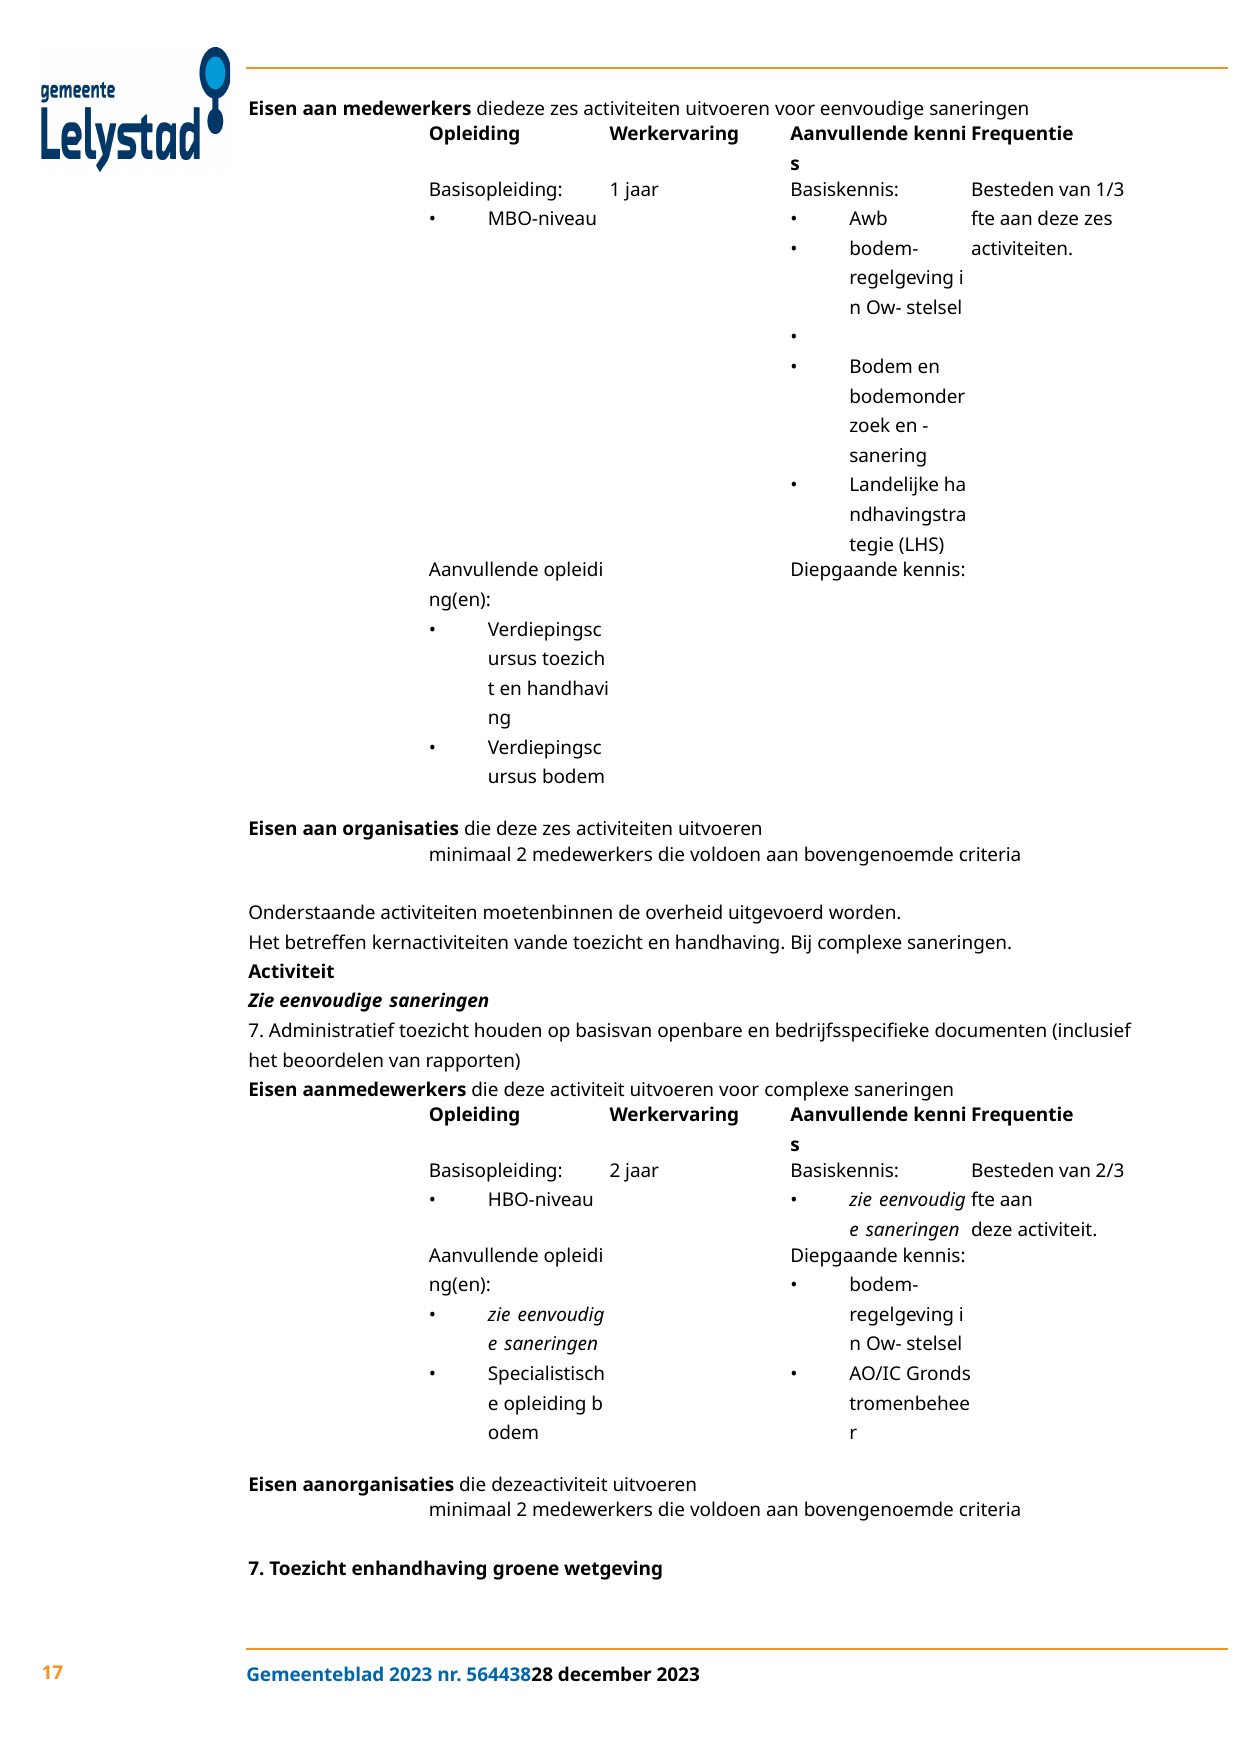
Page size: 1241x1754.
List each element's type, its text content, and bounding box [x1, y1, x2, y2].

text 7. Toezicht enhandhaving groene wetgeving [248, 1555, 1152, 1581]
table_cell 1 jaar [609, 176, 790, 789]
table_header Eisen aanmedewerkers die deze activiteit uitvoeren voor complexe saneringen [248, 1076, 1152, 1102]
table_cell Frequentie [971, 1102, 1152, 1157]
table_cell Eisen aan medewerkers diedeze zes activiteiten uitvoeren voor eenvoudige saneringen [248, 95, 1152, 121]
table_cell Diepgaande kennis: [790, 557, 971, 789]
table_cell [248, 789, 1152, 815]
table_cell Werkervaring [609, 1102, 790, 1157]
table_cell [248, 841, 429, 867]
table_cell Eisen aanorganisaties die dezeactiviteit uitvoeren [248, 1471, 1152, 1497]
table_cell [248, 1445, 1152, 1471]
table_cell Basiskennis: Awb bodem-regelgeving in Ow- stelsel Bodem en bodemonderzoek en -sanering Landelijke handhavingstrategie (LHS) [790, 176, 971, 557]
table_cell [248, 1102, 429, 1445]
table_header Activiteit Zie eenvoudige saneringen 7. Administratief toezicht houden op basisvan openbare en bedrijfsspecifieke documenten (inclusief het beoordelen van rapporten) [248, 958, 1152, 1073]
table_cell Aanvullende kennis [790, 1102, 971, 1157]
table_cell 2 jaar [609, 1157, 790, 1445]
table_cell Basisopleiding: MBO-niveau [429, 176, 609, 557]
table_cell Besteden van 2/3 fte aan deze activiteit. [971, 1157, 1152, 1445]
table_cell Aanvullende kennis [790, 121, 971, 176]
table_cell [248, 1497, 429, 1522]
table_cell Opleiding [429, 1102, 609, 1157]
table_cell Diepgaande kennis: bodem-regelgeving in Ow- stelsel AO/IC Grondstromenbeheer [790, 1242, 971, 1445]
table_cell Basiskennis: zie eenvoudige saneringen [790, 1157, 971, 1242]
table_cell Aanvullende opleiding(en): Verdiepingscursus toezicht en handhaving Verdiepingscursus bodem [429, 557, 609, 789]
table_cell Basisopleiding: HBO-niveau [429, 1157, 609, 1242]
table_cell Frequentie [971, 121, 1152, 176]
table_cell minimaal 2 medewerkers die voldoen aan bovengenoemde criteria [429, 841, 1152, 867]
table_cell Eisen aan organisaties die deze zes activiteiten uitvoeren [248, 815, 1152, 841]
table_cell Besteden van 1/3 fte aan deze zes activiteiten. [971, 176, 1152, 789]
table_cell Aanvullende opleiding(en): zie eenvoudige saneringen Specialistische opleiding bodem [429, 1242, 609, 1445]
table_cell [248, 121, 429, 789]
table_header Onderstaande activiteiten moetenbinnen de overheid uitgevoerd worden. Het betreffen kernactiviteiten vande toezicht en handhaving. Bij complexe saneringen. [248, 900, 1152, 955]
table_cell minimaal 2 medewerkers die voldoen aan bovengenoemde criteria [429, 1497, 1152, 1522]
table_cell Opleiding [429, 121, 609, 176]
picture [41, 47, 231, 172]
table_cell Werkervaring [609, 121, 790, 176]
